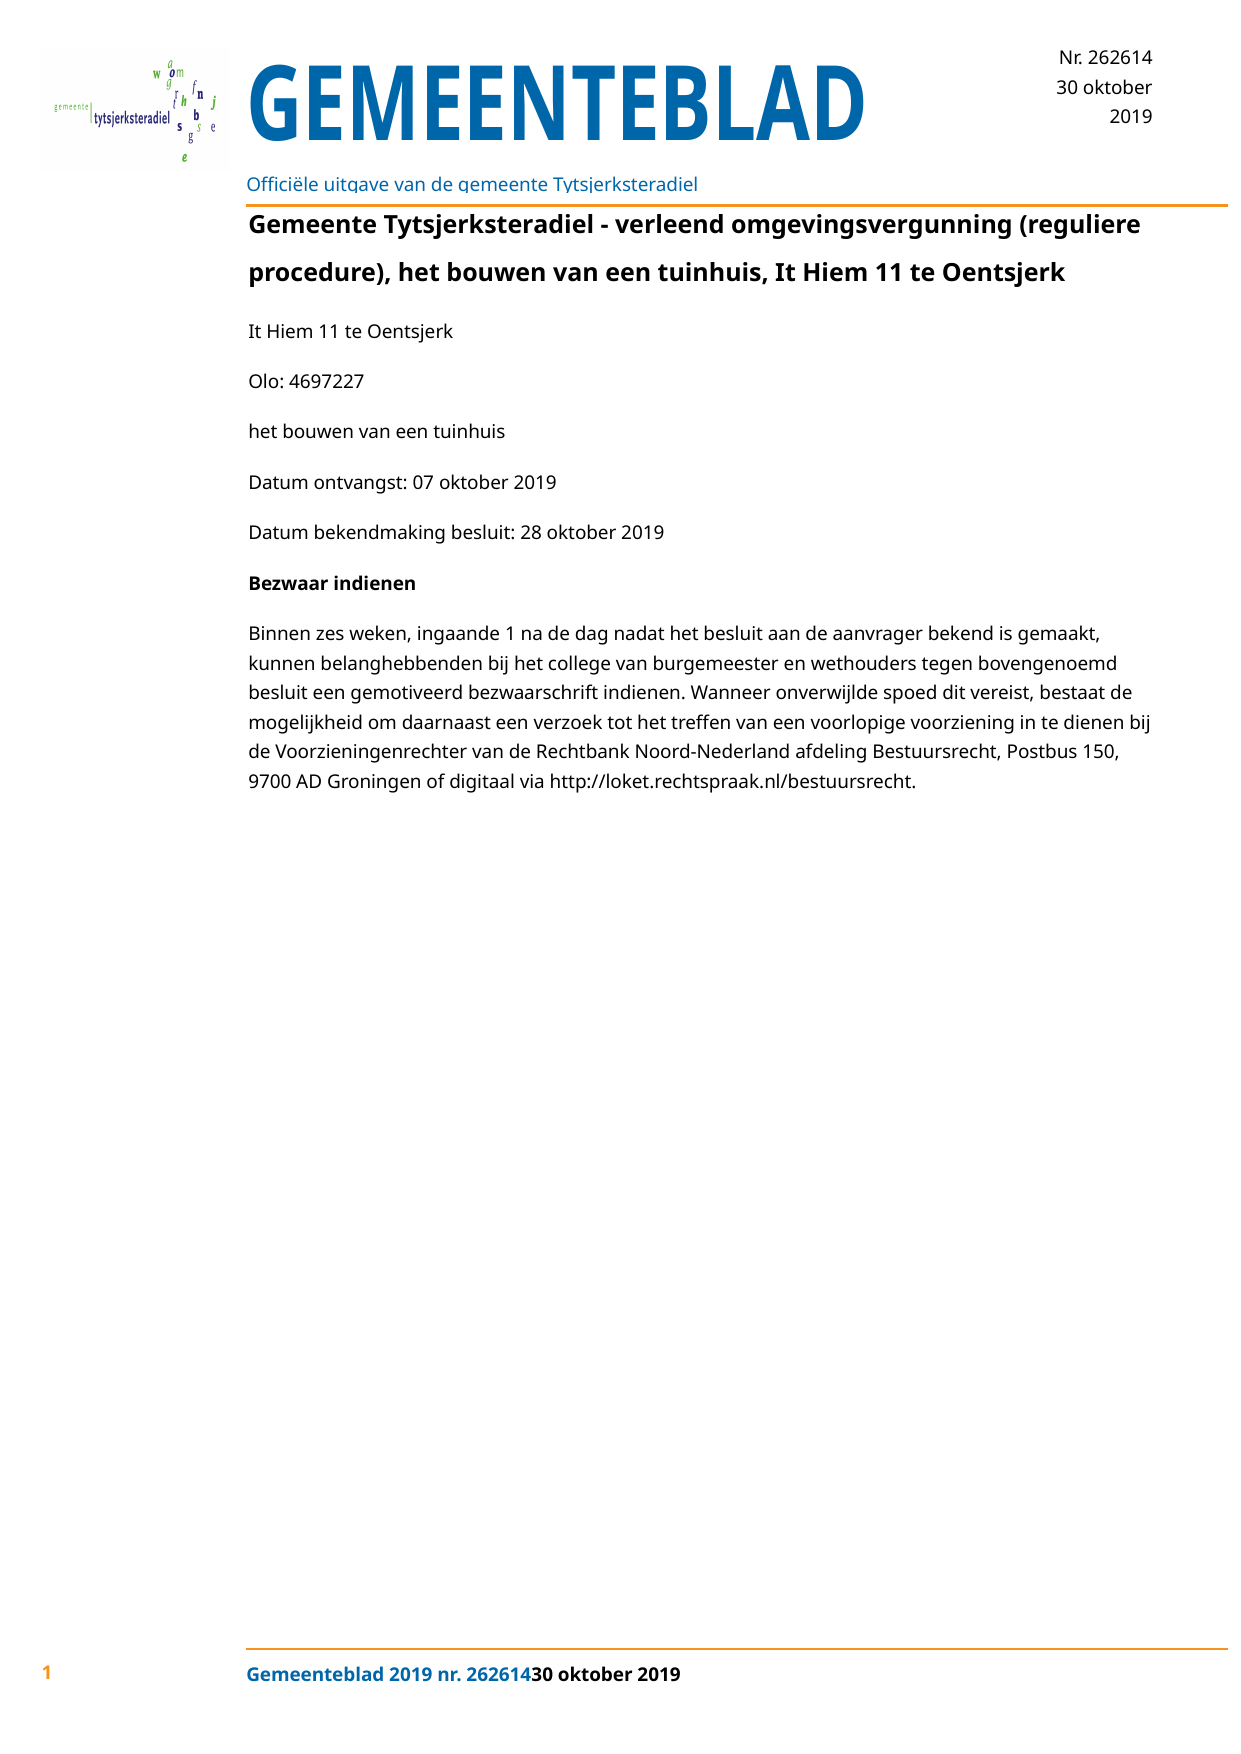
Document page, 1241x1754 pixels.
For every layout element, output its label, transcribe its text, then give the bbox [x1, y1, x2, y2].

picture [41, 47, 231, 172]
text Binnen zes weken, ingaande 1 na de dag nadat het besluit aan de aanvrager bekend is gemaakt, kunnen belanghebbenden bij het college van burgemeester en wethouders tegen bovengenoemd besluit een gemotiveerd bezwaarschrift indienen. Wanneer onverwijlde spoed dit vereist, bestaat de mogelijkheid om daarnaast een verzoek tot het treffen van een voorlopige voorziening in te dienen bij de Voorzieningenrechter van de Rechtbank Noord-Nederland afdeling Bestuursrecht, Postbus 150, 9700 AD Groningen of digitaal via http://loket.rechtspraak.nl/bestuursrecht. [248, 620, 1152, 794]
text It Hiem 11 te Oentsjerk [248, 318, 1152, 344]
text Gemeente Tytsjerksteradiel - verleend omgevingsvergunning (reguliere procedure), het bouwen van een tuinhuis, It Hiem 11 te Oentsjerk [248, 207, 1152, 288]
text Datum ontvangst: 07 oktober 2019 [248, 469, 1152, 495]
text Olo: 4697227 [248, 368, 1152, 394]
text Bezwaar indienen [248, 570, 1152, 596]
text Datum bekendmaking besluit: 28 oktober 2019 [248, 519, 1152, 545]
text het bouwen van een tuinhuis [248, 419, 1152, 444]
